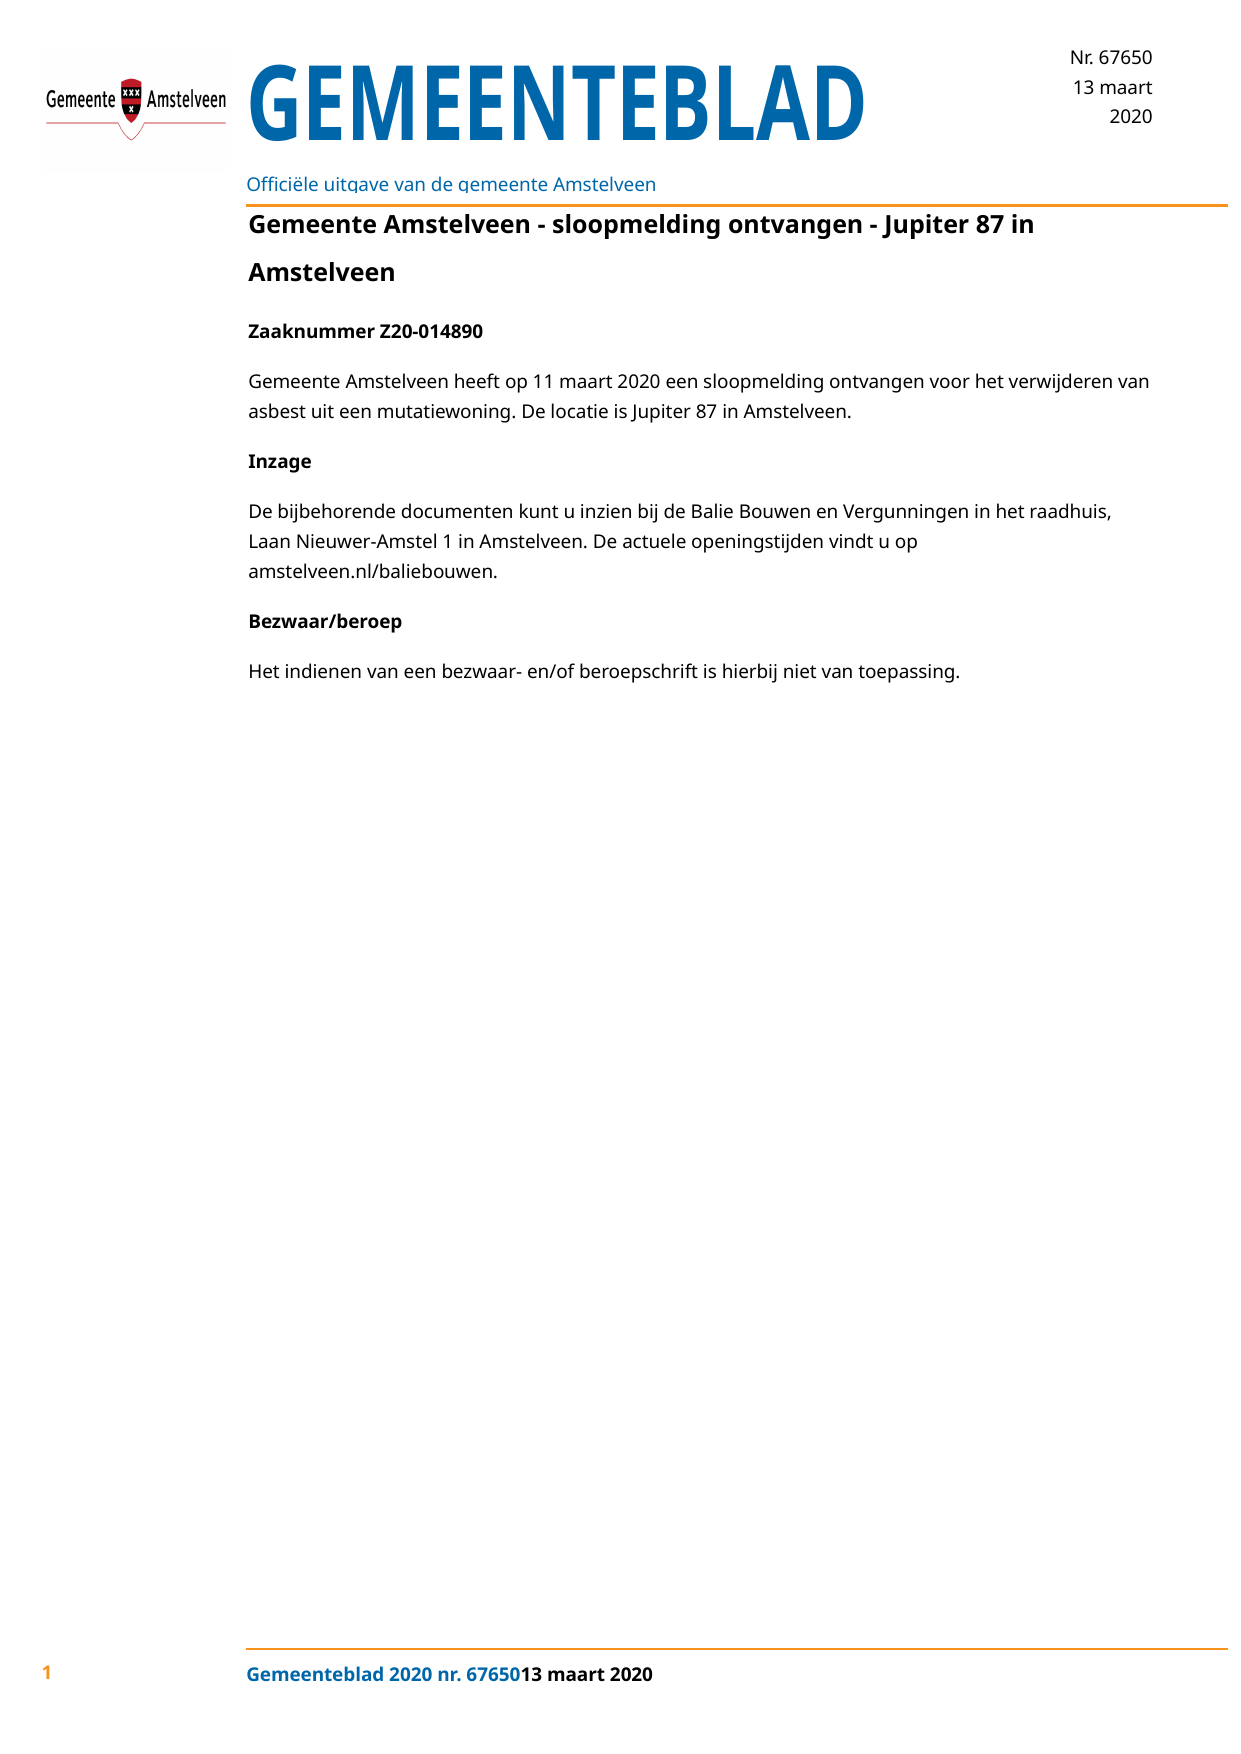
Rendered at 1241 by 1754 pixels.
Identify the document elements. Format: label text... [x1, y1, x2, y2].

text Zaaknummer Z20-014890 [248, 318, 1152, 344]
text Inzage [248, 448, 1152, 474]
text De bijbehorende documenten kunt u inzien bij de Balie Bouwen en Vergunningen in het raadhuis, Laan Nieuwer-Amstel 1 in Amstelveen. De actuele openingstijden vindt u op amstelveen.nl/baliebouwen. [248, 499, 1152, 584]
text Bezwaar/beroep [248, 608, 1152, 634]
text Gemeente Amstelveen heeft op 11 maart 2020 een sloopmelding ontvangen voor het verwijderen van asbest uit een mutatiewoning. De locatie is Jupiter 87 in Amstelveen. [248, 368, 1152, 424]
text Het indienen van een bezwaar- en/of beroepschrift is hierbij niet van toepassing. [248, 659, 1152, 684]
picture [41, 47, 231, 172]
text Gemeente Amstelveen - sloopmelding ontvangen - Jupiter 87 in Amstelveen [248, 207, 1152, 288]
